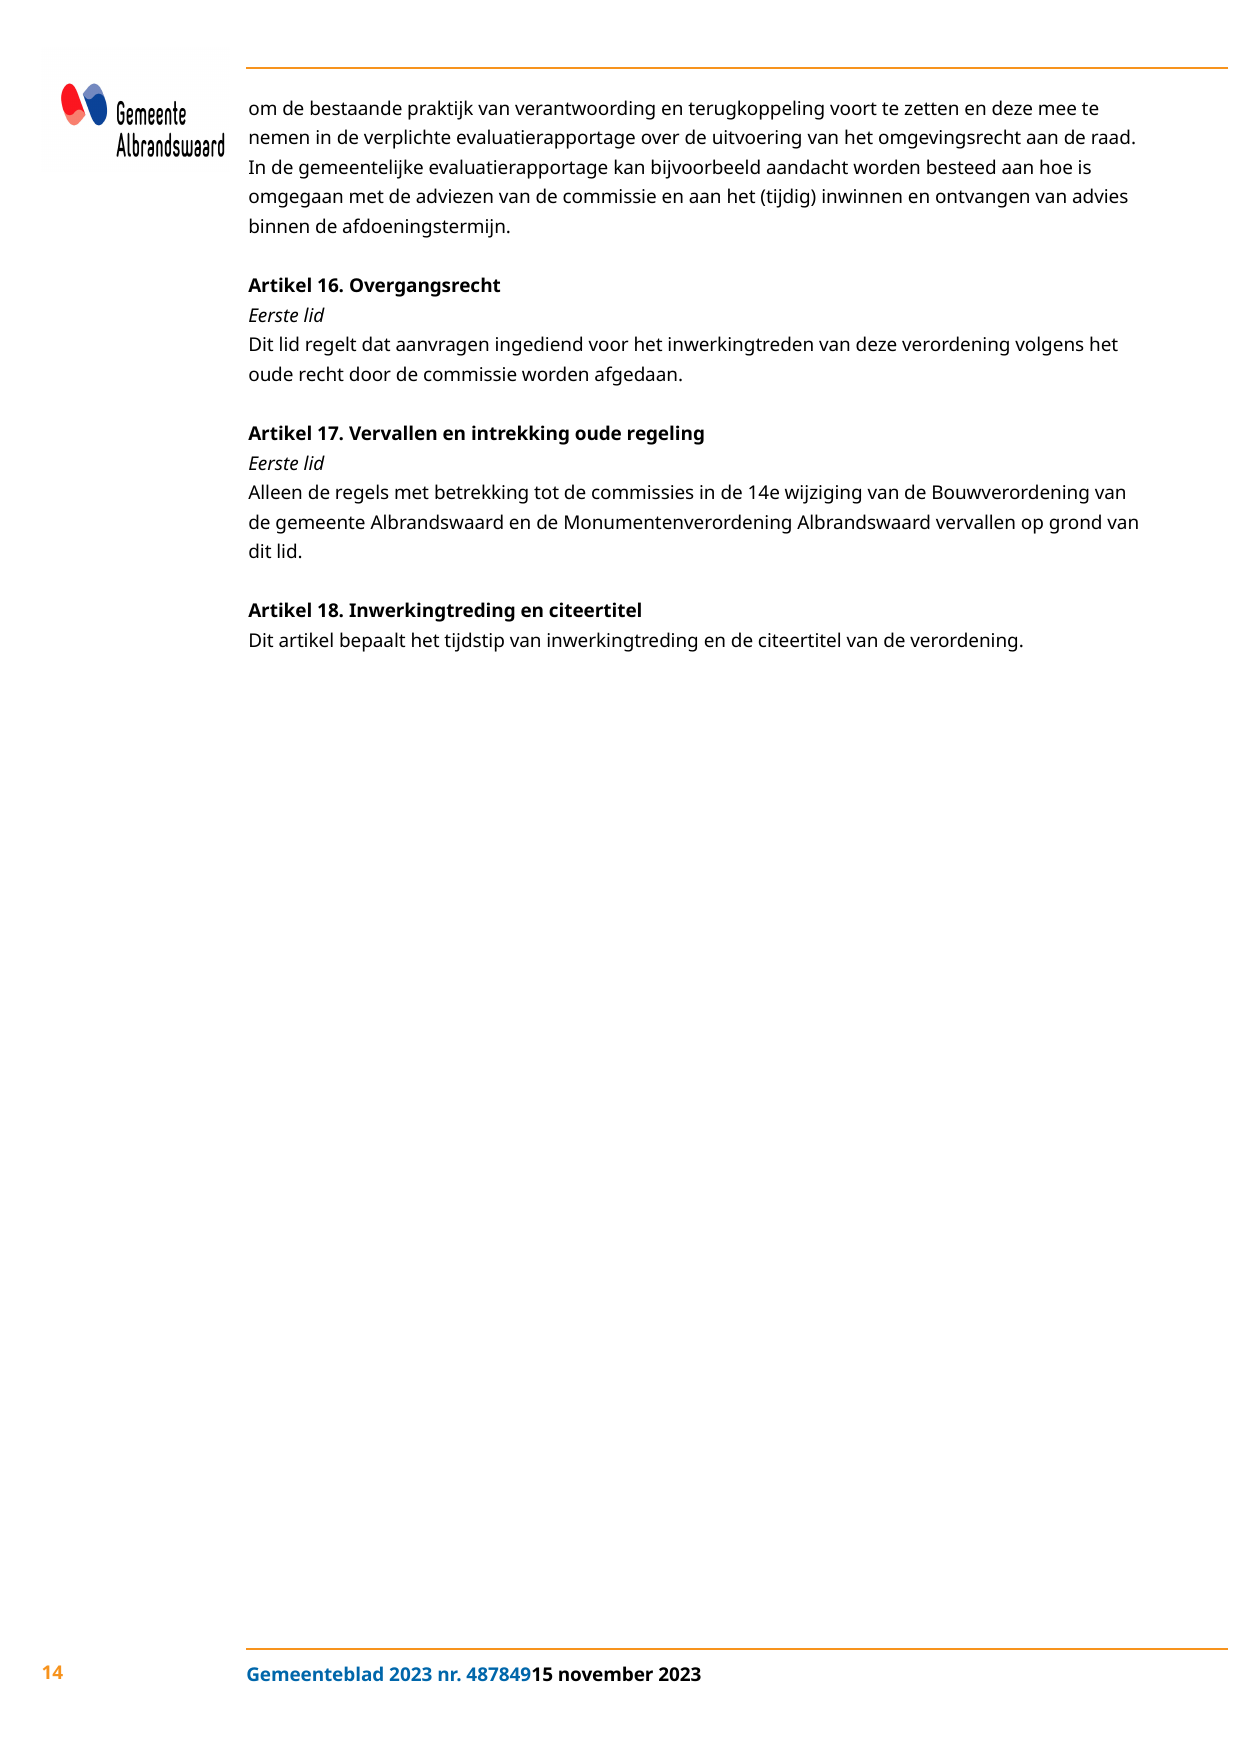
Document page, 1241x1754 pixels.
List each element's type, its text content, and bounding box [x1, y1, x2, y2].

text Dit artikel bepaalt het tijdstip van inwerkingtreding en de citeertitel van de verordening. [248, 627, 1152, 653]
picture [41, 47, 231, 172]
text Artikel 18. Inwerkingtreding en citeertitel [248, 598, 1152, 623]
text Eerste lid [248, 450, 1152, 476]
text Eerste lid [248, 302, 1152, 328]
text Dit lid regelt dat aanvragen ingediend voor het inwerkingtreden van deze verordening volgens het oude recht door de commissie worden afgedaan. [248, 331, 1152, 387]
text Artikel 17. Vervallen en intrekking oude regeling [248, 420, 1152, 446]
text om de bestaande praktijk van verantwoording en terugkoppeling voort te zetten en deze mee te nemen in de verplichte evaluatierapportage over de uitvoering van het omgevingsrecht aan de raad. In de gemeentelijke evaluatierapportage kan bijvoorbeeld aandacht worden besteed aan hoe is omgegaan met de adviezen van de commissie en aan het (tijdig) inwinnen en ontvangen van advies binnen de afdoeningstermijn. [248, 95, 1152, 239]
text Artikel 16. Overgangsrecht [248, 272, 1152, 298]
text Alleen de regels met betrekking tot de commissies in de 14e wijziging van de Bouwverordening van de gemeente Albrandswaard en de Monumentenverordening Albrandswaard vervallen op grond van dit lid. [248, 479, 1152, 564]
